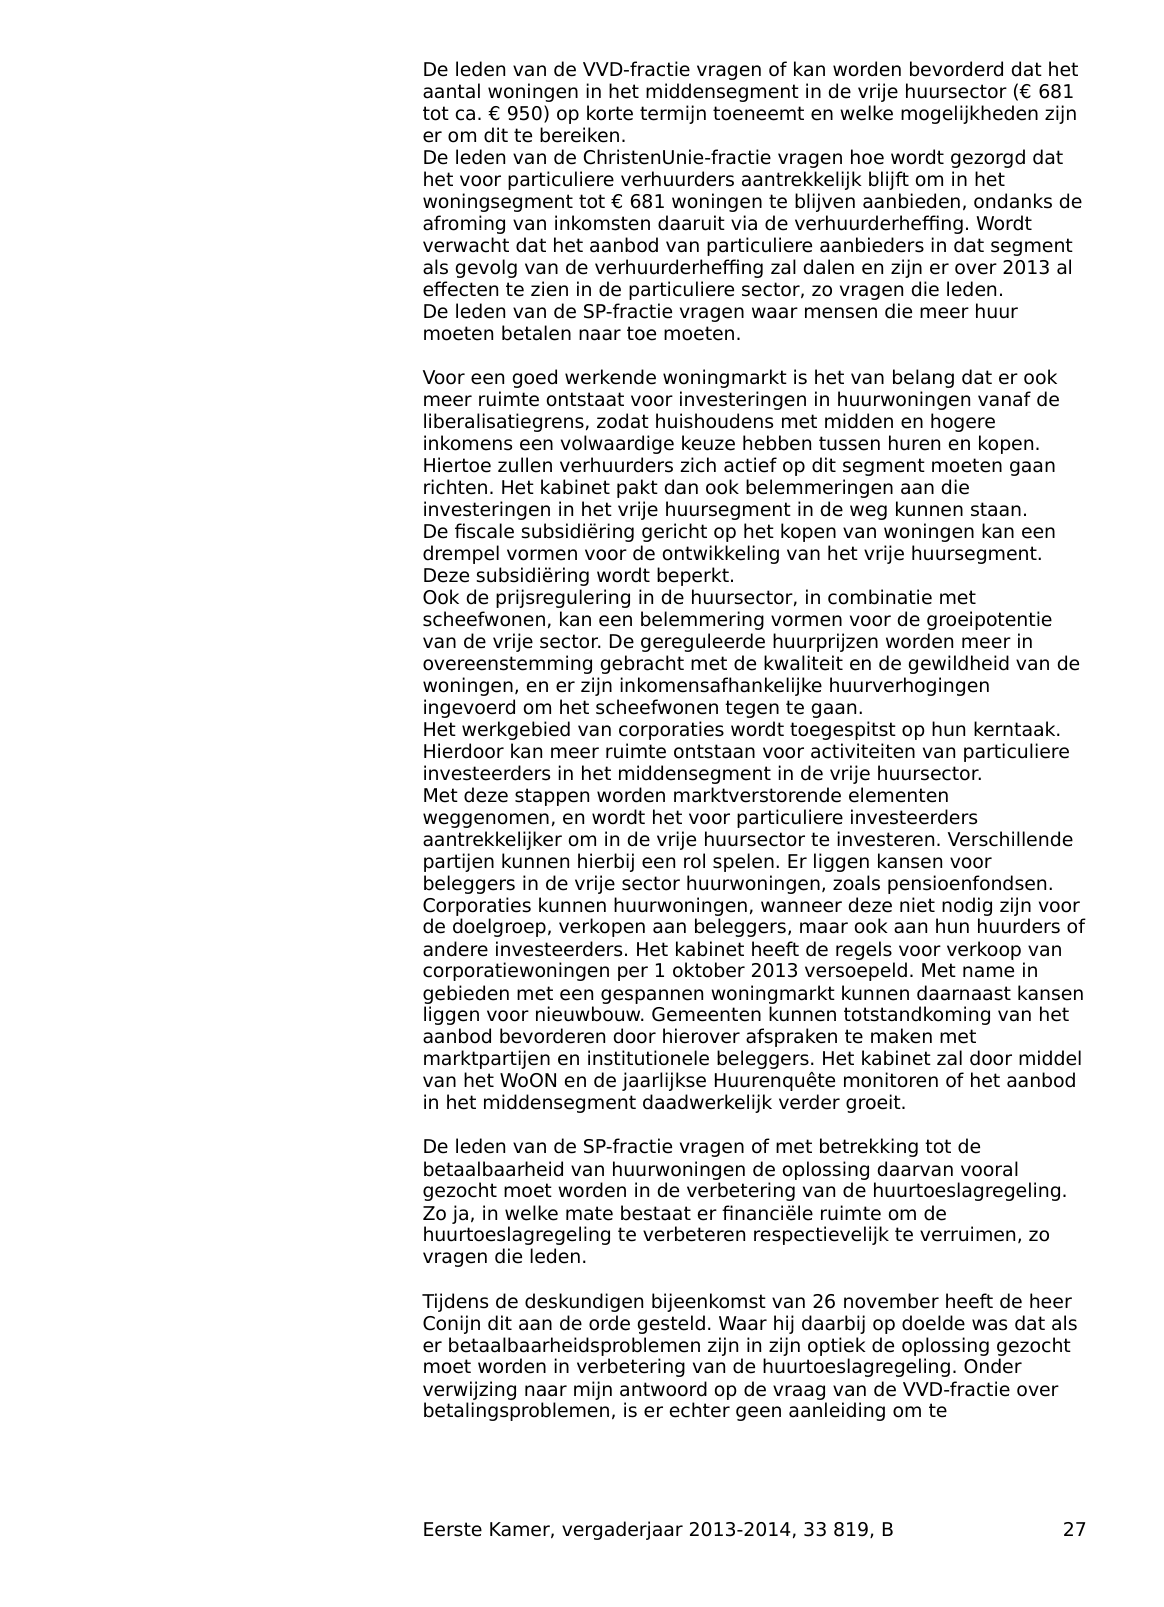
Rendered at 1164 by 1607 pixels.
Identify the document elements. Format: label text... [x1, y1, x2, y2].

text De leden van de ChristenUnie-fractie vragen hoe wordt gezorgd dat het voor particuliere verhuurders aantrekkelijk blijft om in het woningsegment tot € 681 woningen te blijven aanbieden, ondanks de afroming van inkomsten daaruit via de verhuurderheffing. Wordt verwacht dat het aanbod van particuliere aanbieders in dat segment als gevolg van de verhuurderheffing zal dalen en zijn er over 2013 al effecten te zien in de particuliere sector, zo vragen die leden. [422, 147, 1087, 301]
text Het werkgebied van corporaties wordt toegespitst op hun kerntaak. Hierdoor kan meer ruimte ontstaan voor activiteiten van particuliere investeerders in het middensegment in de vrije huursector. [422, 719, 1087, 784]
text Zo ja, in welke mate bestaat er financiële ruimte om de huurtoeslagregeling te verbeteren respectievelijk te verruimen, zo vragen die leden. [422, 1202, 1087, 1268]
text Met deze stappen worden marktverstorende elementen weggenomen, en wordt het voor particuliere investeerders aantrekkelijker om in de vrije huursector te investeren. Verschillende partijen kunnen hierbij een rol spelen. Er liggen kansen voor beleggers in de vrije sector huurwoningen, zoals pensioenfondsen. [422, 784, 1087, 894]
text De leden van de VVD-fractie vragen of kan worden bevorderd dat het aantal woningen in het middensegment in de vrije huursector (€ 681 tot ca. € 950) op korte termijn toeneemt en welke mogelijkheden zijn er om dit te bereiken. [422, 59, 1087, 147]
text Ook de prijsregulering in de huursector, in combinatie met scheefwonen, kan een belemmering vormen voor de groeipotentie van de vrije sector. De gereguleerde huurprijzen worden meer in overeenstemming gebracht met de kwaliteit en de gewildheid van de woningen, en er zijn inkomensafhankelijke huurverhogingen ingevoerd om het scheefwonen tegen te gaan. [422, 587, 1087, 719]
text Corporaties kunnen huurwoningen, wanneer deze niet nodig zijn voor de doelgroep, verkopen aan beleggers, maar ook aan hun huurders of andere investeerders. Het kabinet heeft de regels voor verkoop van corporatiewoningen per 1 oktober 2013 versoepeld. Met name in gebieden met een gespannen woningmarkt kunnen daarnaast kansen liggen voor nieuwbouw. Gemeenten kunnen totstandkoming van het aanbod bevorderen door hierover afspraken te maken met marktpartijen en institutionele beleggers. Het kabinet zal door middel van het WoON en de jaarlijkse Huurenquête monitoren of het aanbod in het middensegment daadwerkelijk verder groeit. [422, 894, 1087, 1114]
text Tijdens de deskundigen bijeenkomst van 26 november heeft de heer Conijn dit aan de orde gesteld. Waar hij daarbij op doelde was dat als er betaalbaarheidsproblemen zijn in zijn optiek de oplossing gezocht moet worden in verbetering van de huurtoeslagregeling. Onder verwijzing naar mijn antwoord op de vraag van de VVD-fractie over betalingsproblemen, is er echter geen aanleiding om te [422, 1291, 1087, 1422]
text De leden van de SP-fractie vragen of met betrekking tot de betaalbaarheid van huurwoningen de oplossing daarvan vooral gezocht moet worden in de verbetering van de huurtoeslagregeling. [422, 1136, 1087, 1202]
text De leden van de SP-fractie vragen waar mensen die meer huur moeten betalen naar toe moeten. [422, 301, 1087, 345]
text De fiscale subsidiëring gericht op het kopen van woningen kan een drempel vormen voor de ontwikkeling van het vrije huursegment. Deze subsidiëring wordt beperkt. [422, 521, 1087, 587]
text Voor een goed werkende woningmarkt is het van belang dat er ook meer ruimte ontstaat voor investeringen in huurwoningen vanaf de liberalisatiegrens, zodat huishoudens met midden en hogere inkomens een volwaardige keuze hebben tussen huren en kopen. Hiertoe zullen verhuurders zich actief op dit segment moeten gaan richten. Het kabinet pakt dan ook belemmeringen aan die investeringen in het vrije huursegment in de weg kunnen staan. [422, 367, 1087, 521]
